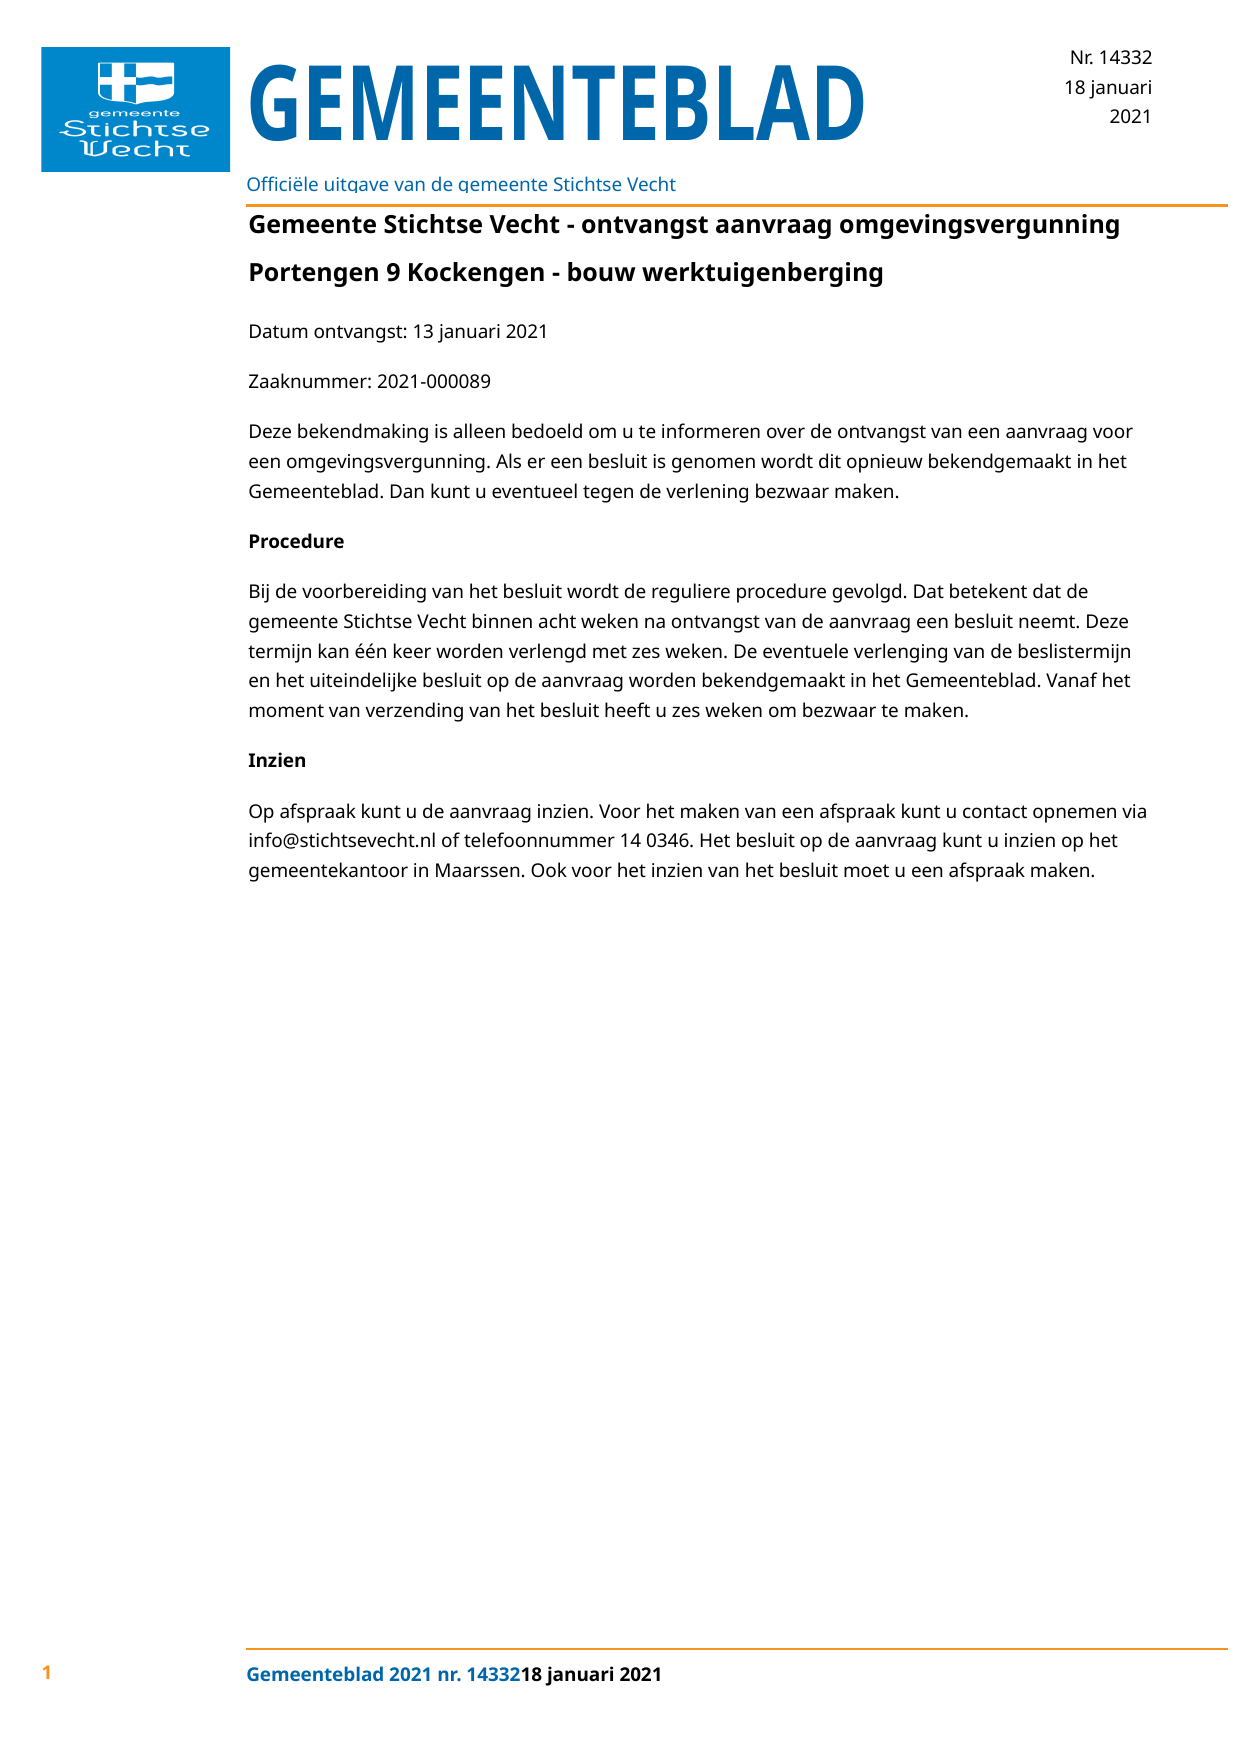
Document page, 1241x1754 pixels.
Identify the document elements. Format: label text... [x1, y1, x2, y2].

text Gemeente Stichtse Vecht - ontvangst aanvraag omgevingsvergunning Portengen 9 Kockengen - bouw werktuigenberging [248, 207, 1152, 288]
picture [99, 63, 135, 101]
text Bij de voorbereiding van het besluit wordt de reguliere procedure gevolgd. Dat betekent dat de gemeente Stichtse Vecht binnen acht weken na ontvangst van de aanvraag een besluit neemt. Deze termijn kan één keer worden verlengd met zes weken. De eventuele verlenging van de beslistermijn en het uiteindelijke besluit op de aanvraag worden bekendgemaakt in het Gemeenteblad. Vanaf het moment van verzending van het besluit heeft u zes weken om bezwaar te maken. [248, 579, 1152, 723]
text Inzien [248, 747, 1152, 773]
picture [137, 63, 174, 103]
text Deze bekendmaking is alleen bedoeld om u te informeren over de ontvangst van een aanvraag voor een omgevingsvergunning. Als er een besluit is genomen wordt dit opnieuw bekendgemaakt in het Gemeenteblad. Dan kunt u eventueel tegen de verlening bezwaar maken. [248, 419, 1152, 504]
text Op afspraak kunt u de aanvraag inzien. Voor het maken van een afspraak kunt u contact opnemen via info@stichtsevecht.nl of telefoonnummer 14 0346. Het besluit op de aanvraag kunt u inzien op het gemeentekantoor in Maarssen. Ook voor het inzien van het besluit moet u een afspraak maken. [248, 798, 1152, 883]
text Zaaknummer: 2021-000089 [248, 368, 1152, 394]
text Procedure [248, 528, 1152, 554]
text Datum ontvangst: 13 januari 2021 [248, 318, 1152, 344]
